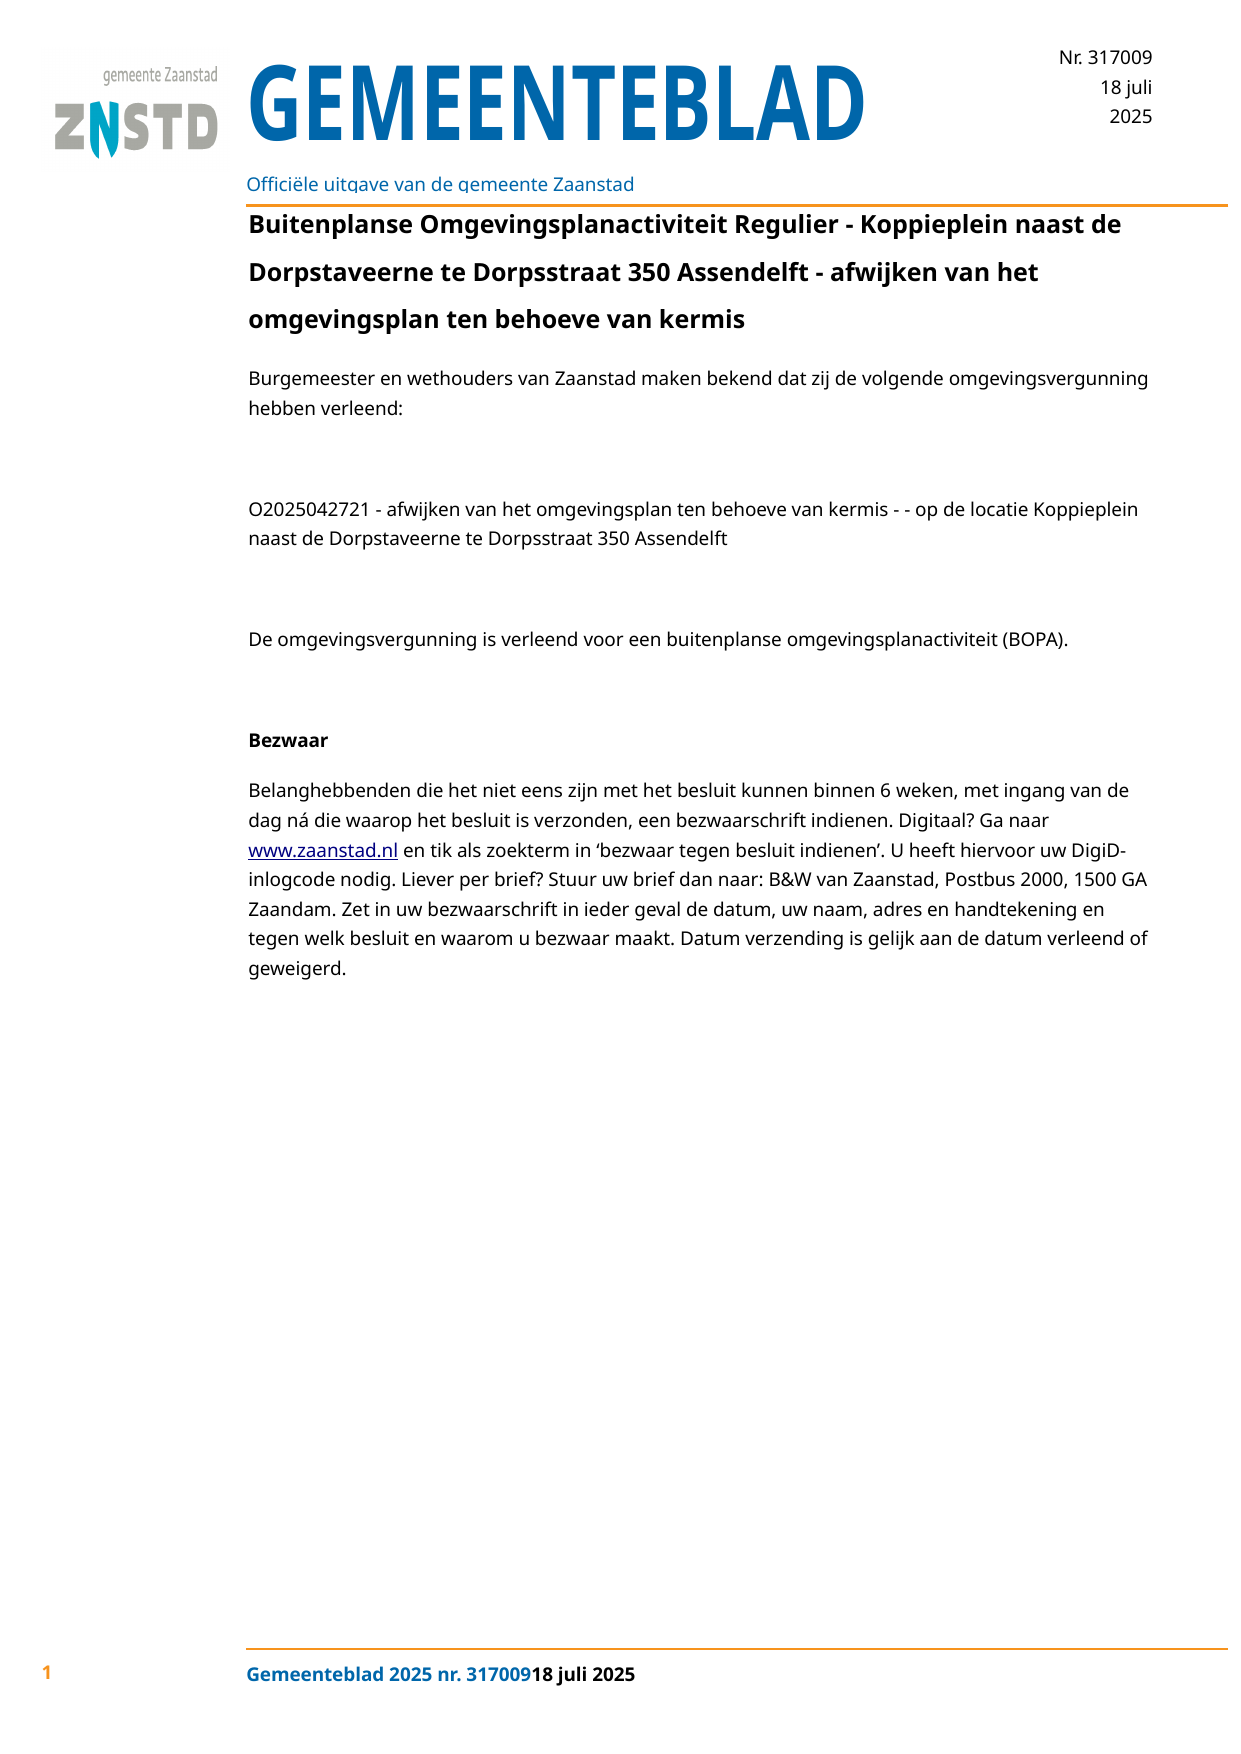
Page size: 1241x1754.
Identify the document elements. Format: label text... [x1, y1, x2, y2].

text Belanghebbenden die het niet eens zijn met het besluit kunnen binnen 6 weken, met ingang van de dag ná die waarop het besluit is verzonden, een bezwaarschrift indienen. Digitaal? Ga naar www.zaanstad.nl en tik als zoekterm in ‘bezwaar tegen besluit indienen’. U heeft hiervoor uw DigiD-inlogcode nodig. Liever per brief? Stuur uw brief dan naar: B&W van Zaanstad, Postbus 2000, 1500 GA Zaandam. Zet in uw bezwaarschrift in ieder geval de datum, uw naam, adres en handtekening en tegen welk besluit en waarom u bezwaar maakt. Datum verzending is gelijk aan de datum verleend of geweigerd. [248, 778, 1152, 981]
text De omgevingsvergunning is verleend voor een buitenplanse omgevingsplanactiviteit (BOPA). [248, 626, 1152, 652]
picture [41, 47, 231, 172]
text Bezwaar [248, 727, 1152, 753]
text Burgemeester en wethouders van Zaanstad maken bekend dat zij de volgende omgevingsvergunning hebben verleend: [248, 366, 1152, 421]
text O2025042721 - afwijken van het omgevingsplan ten behoeve van kermis - - op de locatie Koppieplein naast de Dorpstaveerne te Dorpsstraat 350 Assendelft [248, 496, 1152, 551]
text Buitenplanse Omgevingsplanactiviteit Regulier - Koppieplein naast de Dorpstaveerne te Dorpsstraat 350 Assendelft - afwijken van het omgevingsplan ten behoeve van kermis [248, 207, 1152, 336]
